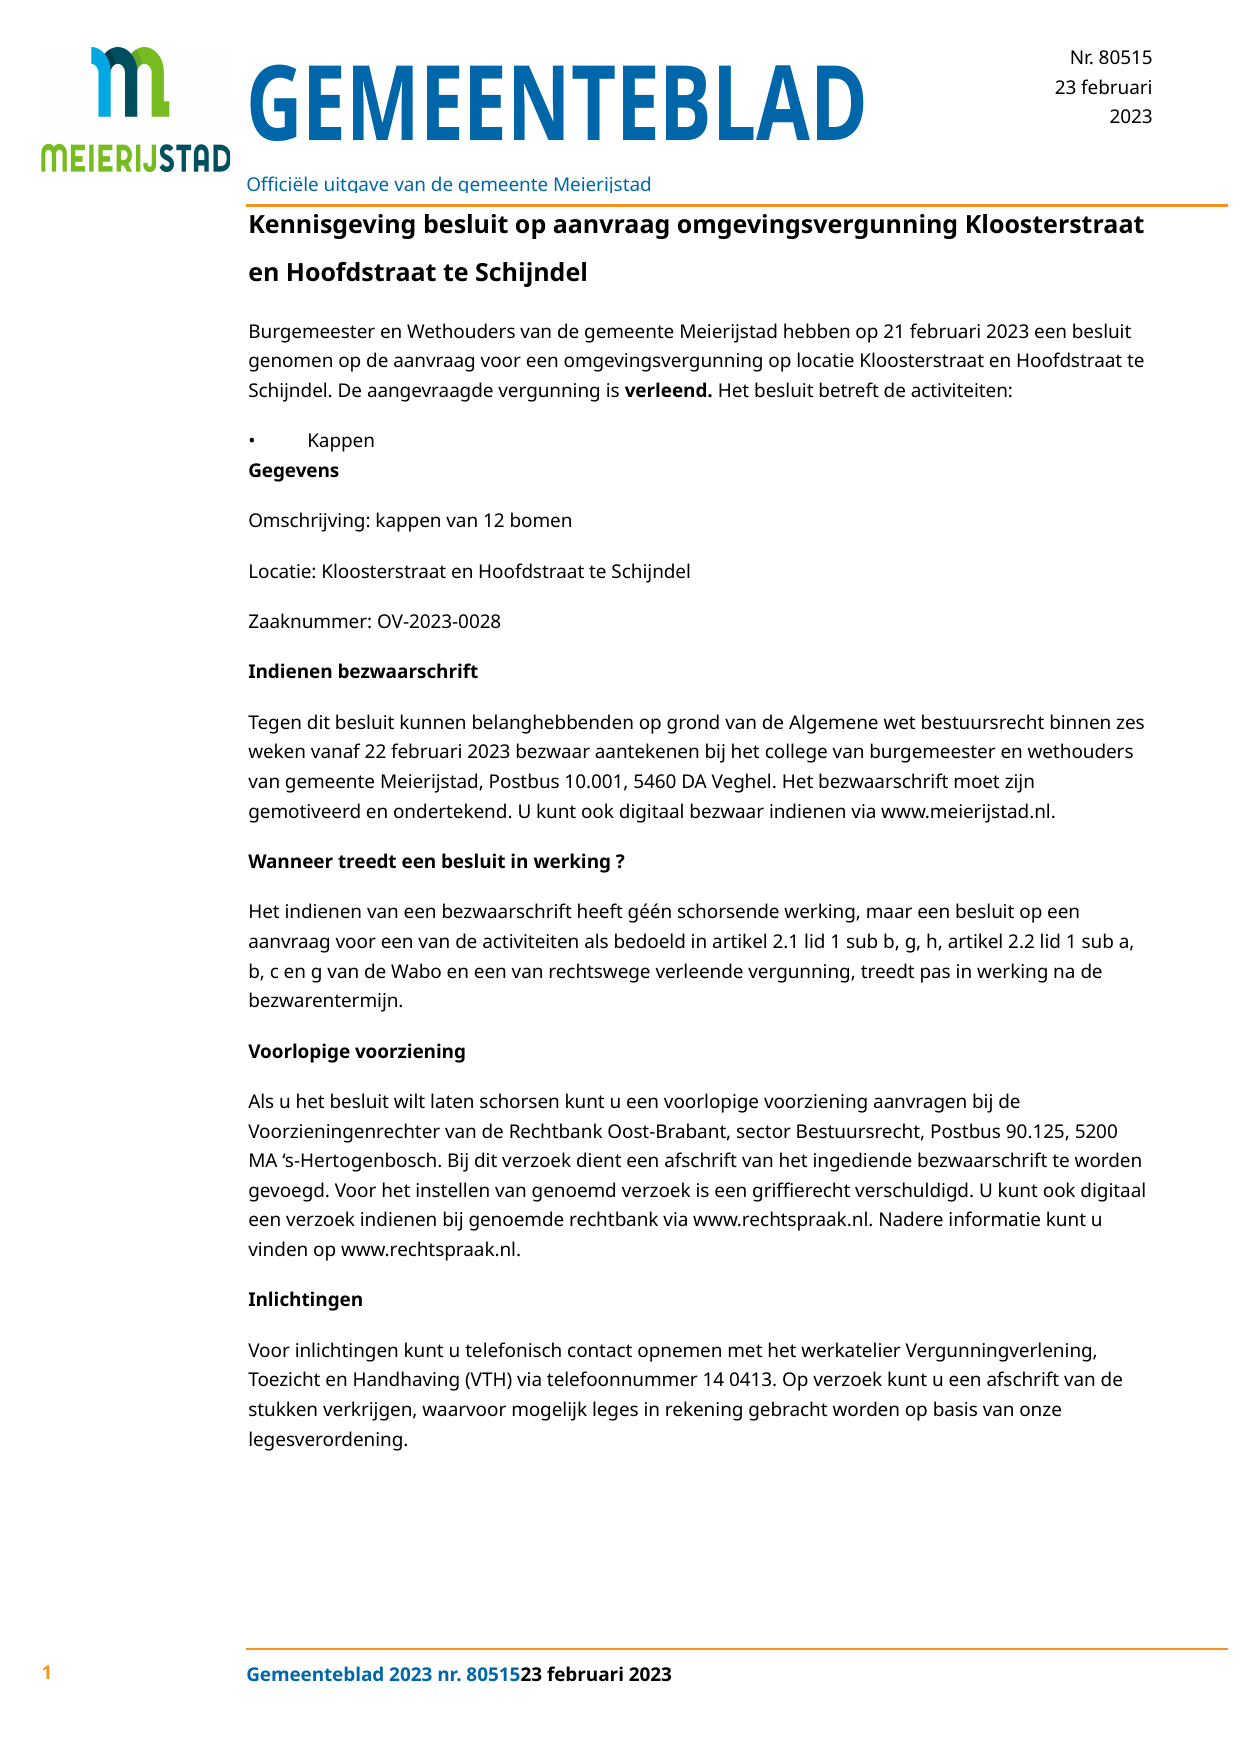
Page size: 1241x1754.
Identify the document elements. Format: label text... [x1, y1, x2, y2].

text Het indienen van een bezwaarschrift heeft géén schorsende werking, maar een besluit op een aanvraag voor een van de activiteiten als bedoeld in artikel 2.1 lid 1 sub b, g, h, artikel 2.2 lid 1 sub a, b, c en g van de Wabo en een van rechtswege verleende vergunning, treedt pas in werking na de bezwarentermijn. [248, 899, 1152, 1013]
text Kennisgeving besluit op aanvraag omgevingsvergunning Kloosterstraat en Hoofdstraat te Schijndel [248, 207, 1152, 288]
text Locatie: Kloosterstraat en Hoofdstraat te Schijndel [248, 558, 1152, 584]
picture [41, 47, 231, 172]
list Kappen [248, 427, 1152, 453]
text Burgemeester en Wethouders van de gemeente Meierijstad hebben op 21 februari 2023 een besluit genomen op de aanvraag voor een omgevingsvergunning op locatie Kloosterstraat en Hoofdstraat te Schijndel. De aangevraagde vergunning is verleend. Het besluit betreft de activiteiten: [248, 318, 1152, 403]
text Omschrijving: kappen van 12 bomen [248, 507, 1152, 533]
text Als u het besluit wilt laten schorsen kunt u een voorlopige voorziening aanvragen bij de Voorzieningenrechter van de Rechtbank Oost-Brabant, sector Bestuursrecht, Postbus 90.125, 5200 MA ‘s-Hertogenbosch. Bij dit verzoek dient een afschrift van het ingediende bezwaarschrift te worden gevoegd. Voor het instellen van genoemd verzoek is een griffierecht verschuldigd. U kunt ook digitaal een verzoek indienen bij genoemde rechtbank via www.rechtspraak.nl. Nadere informatie kunt u vinden op www.rechtspraak.nl. [248, 1088, 1152, 1262]
text Voorlopige voorziening [248, 1038, 1152, 1064]
text Zaaknummer: OV-2023-0028 [248, 608, 1152, 634]
text Tegen dit besluit kunnen belanghebbenden op grond van de Algemene wet bestuursrecht binnen zes weken vanaf 22 februari 2023 bezwaar aantekenen bij het college van burgemeester en wethouders van gemeente Meierijstad, Postbus 10.001, 5460 DA Veghel. Het bezwaarschrift moet zijn gemotiveerd en ondertekend. U kunt ook digitaal bezwaar indienen via www.meierijstad.nl. [248, 709, 1152, 824]
text Wanneer treedt een besluit in werking ? [248, 848, 1152, 874]
text Inlichtingen [248, 1287, 1152, 1312]
text Gegevens [248, 457, 1152, 483]
text Indienen bezwaarschrift [248, 659, 1152, 684]
text Voor inlichtingen kunt u telefonisch contact opnemen met het werkatelier Vergunningverlening, Toezicht en Handhaving (VTH) via telefoonnummer 14 0413. Op verzoek kunt u een afschrift van de stukken verkrijgen, waarvoor mogelijk leges in rekening gebracht worden op basis van onze legesverordening. [248, 1337, 1152, 1452]
